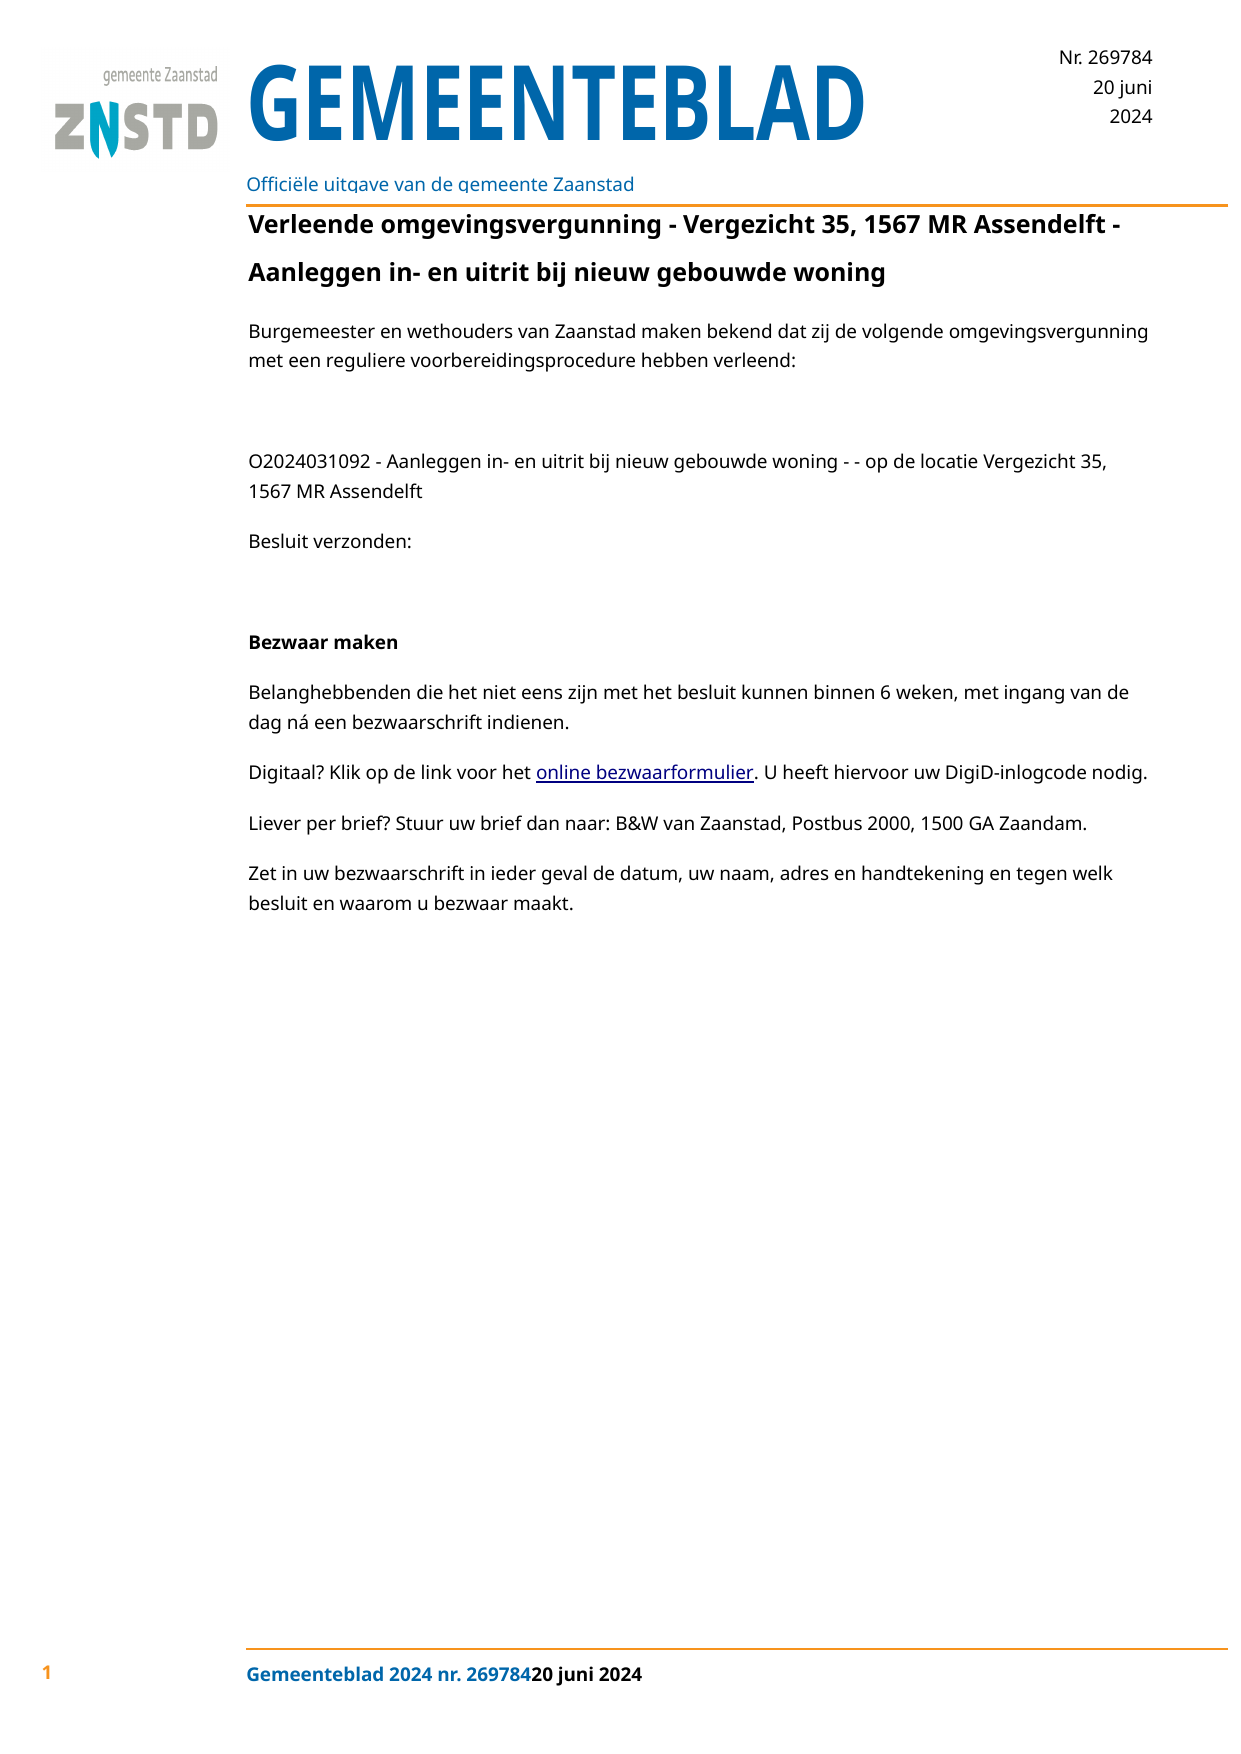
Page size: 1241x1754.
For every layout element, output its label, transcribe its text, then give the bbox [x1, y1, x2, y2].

text Verleende omgevingsvergunning - Vergezicht 35, 1567 MR Assendelft - Aanleggen in- en uitrit bij nieuw gebouwde woning [248, 207, 1152, 288]
text Zet in uw bezwaarschrift in ieder geval de datum, uw naam, adres en handtekening en tegen welk besluit en waarom u bezwaar maakt. [248, 860, 1152, 916]
text Burgemeester en wethouders van Zaanstad maken bekend dat zij de volgende omgevingsvergunning met een reguliere voorbereidingsprocedure hebben verleend: [248, 318, 1152, 373]
text Belanghebbenden die het niet eens zijn met het besluit kunnen binnen 6 weken, met ingang van de dag ná een bezwaarschrift indienen. [248, 679, 1152, 735]
text Bezwaar maken [248, 629, 1152, 655]
picture [41, 47, 231, 172]
text O2024031092 - Aanleggen in- en uitrit bij nieuw gebouwde woning - - op de locatie Vergezicht 35, 1567 MR Assendelft [248, 448, 1152, 504]
text Liever per brief? Stuur uw brief dan naar: B&W van Zaanstad, Postbus 2000, 1500 GA Zaandam. [248, 810, 1152, 836]
text Besluit verzonden: [248, 528, 1152, 554]
text Digitaal? Klik op de link voor het online bezwaarformulier. U heeft hiervoor uw DigiD-inlogcode nodig. [248, 759, 1152, 785]
